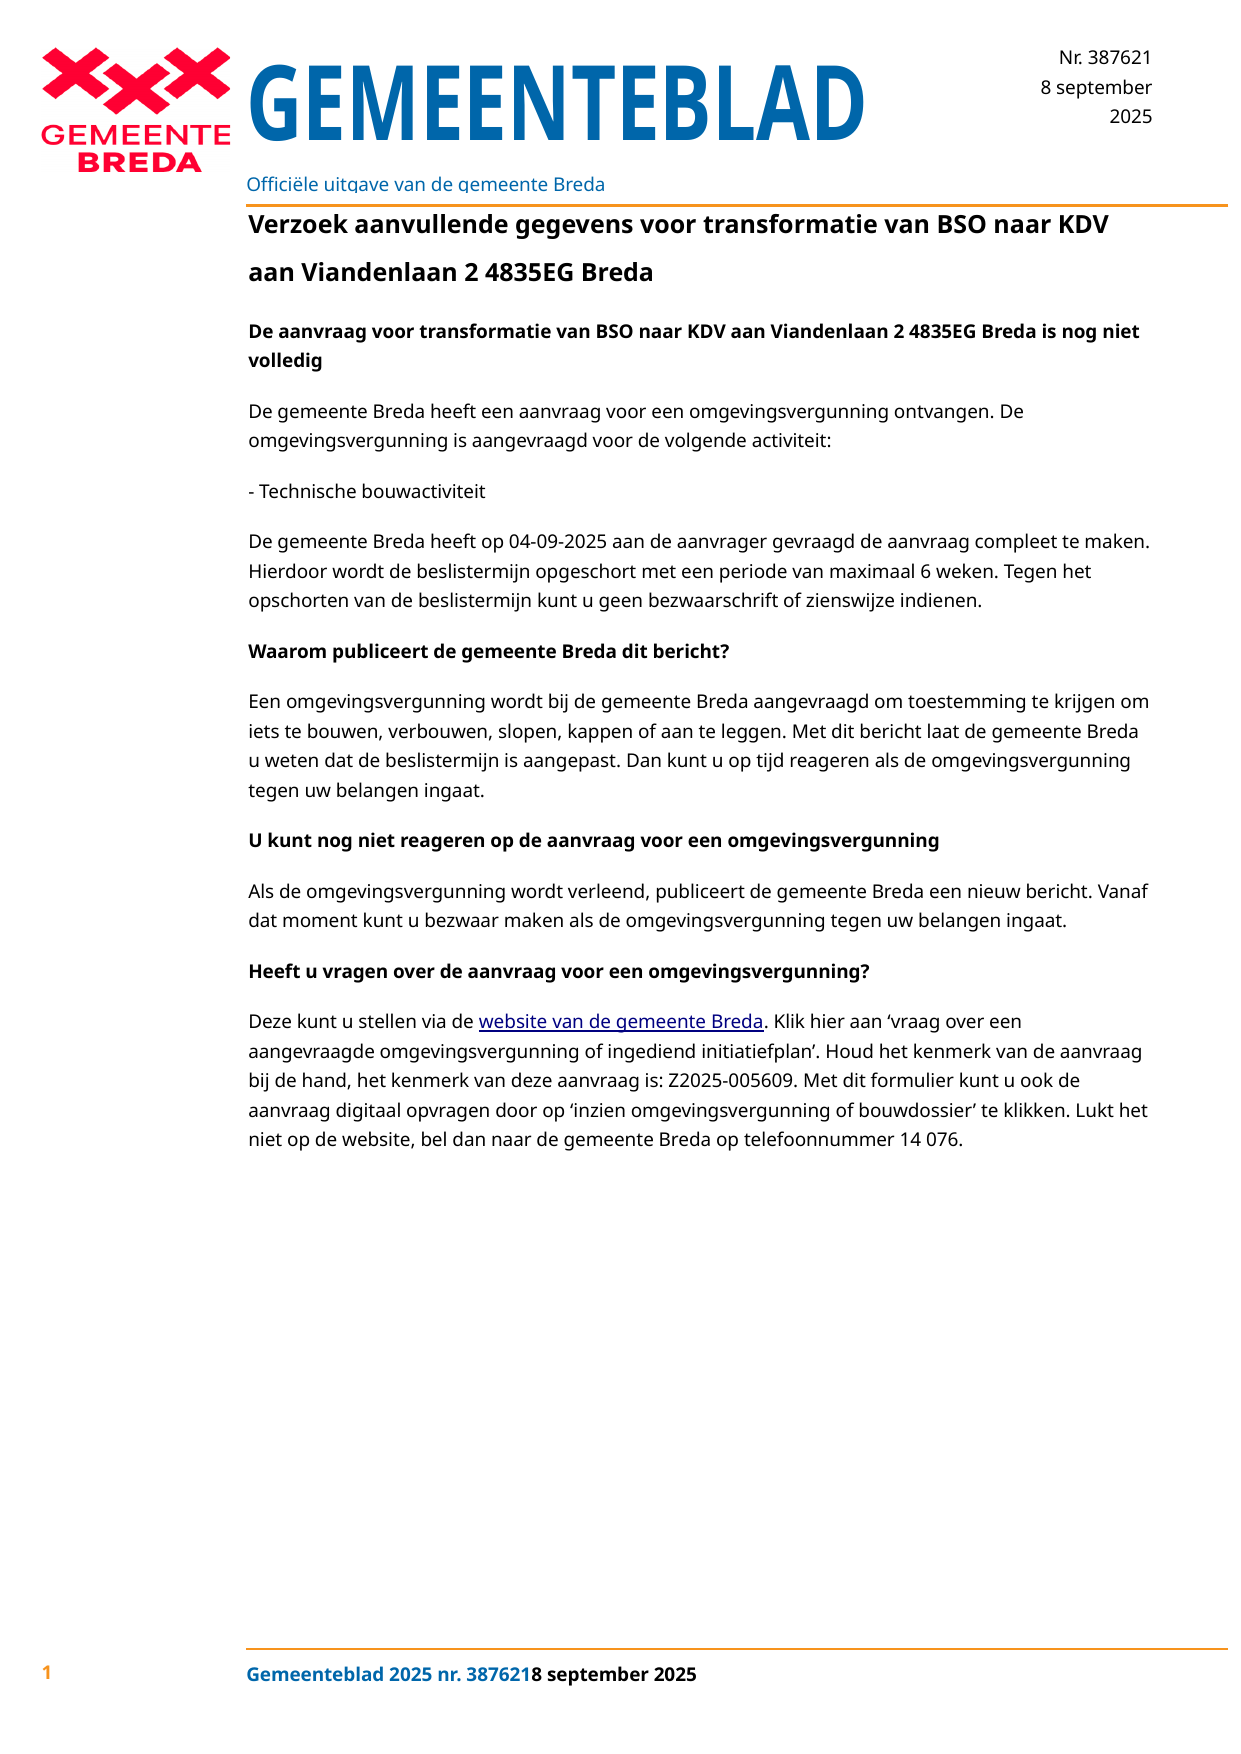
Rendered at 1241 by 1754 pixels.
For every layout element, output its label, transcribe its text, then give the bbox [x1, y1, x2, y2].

text Als de omgevingsvergunning wordt verleend, publiceert de gemeente Breda een nieuw bericht. Vanaf dat moment kunt u bezwaar maken als de omgevingsvergunning tegen uw belangen ingaat. [248, 878, 1152, 933]
text U kunt nog niet reageren op de aanvraag voor een omgevingsvergunning [248, 827, 1152, 853]
text Heeft u vragen over de aanvraag voor een omgevingsvergunning? [248, 958, 1152, 984]
picture [41, 47, 231, 172]
text De gemeente Breda heeft een aanvraag voor een omgevingsvergunning ontvangen. De omgevingsvergunning is aangevraagd voor de volgende activiteit: [248, 398, 1152, 453]
text De aanvraag voor transformatie van BSO naar KDV aan Viandenlaan 2 4835EG Breda is nog niet volledig [248, 318, 1152, 373]
text Verzoek aanvullende gegevens voor transformatie van BSO naar KDV aan Viandenlaan 2 4835EG Breda [248, 207, 1152, 288]
text Waarom publiceert de gemeente Breda dit bericht? [248, 638, 1152, 664]
text De gemeente Breda heeft op 04-09-2025 aan de aanvrager gevraagd de aanvraag compleet te maken. Hierdoor wordt de beslistermijn opgeschort met een periode van maximaal 6 weken. Tegen het opschorten van de beslistermijn kunt u geen bezwaarschrift of zienswijze indienen. [248, 528, 1152, 613]
text - Technische bouwactiviteit [248, 478, 1152, 504]
text Deze kunt u stellen via de website van de gemeente Breda. Klik hier aan ‘vraag over een aangevraagde omgevingsvergunning of ingediend initiatiefplan’. Houd het kenmerk van de aanvraag bij de hand, het kenmerk van deze aanvraag is: Z2025-005609. Met dit formulier kunt u ook de aanvraag digitaal opvragen door op ‘inzien omgevingsvergunning of bouwdossier’ te klikken. Lukt het niet op de website, bel dan naar de gemeente Breda op telefoonnummer 14 076. [248, 1008, 1152, 1152]
text Een omgevingsvergunning wordt bij de gemeente Breda aangevraagd om toestemming te krijgen om iets te bouwen, verbouwen, slopen, kappen of aan te leggen. Met dit bericht laat de gemeente Breda u weten dat de beslistermijn is aangepast. Dan kunt u op tijd reageren als de omgevingsvergunning tegen uw belangen ingaat. [248, 688, 1152, 803]
